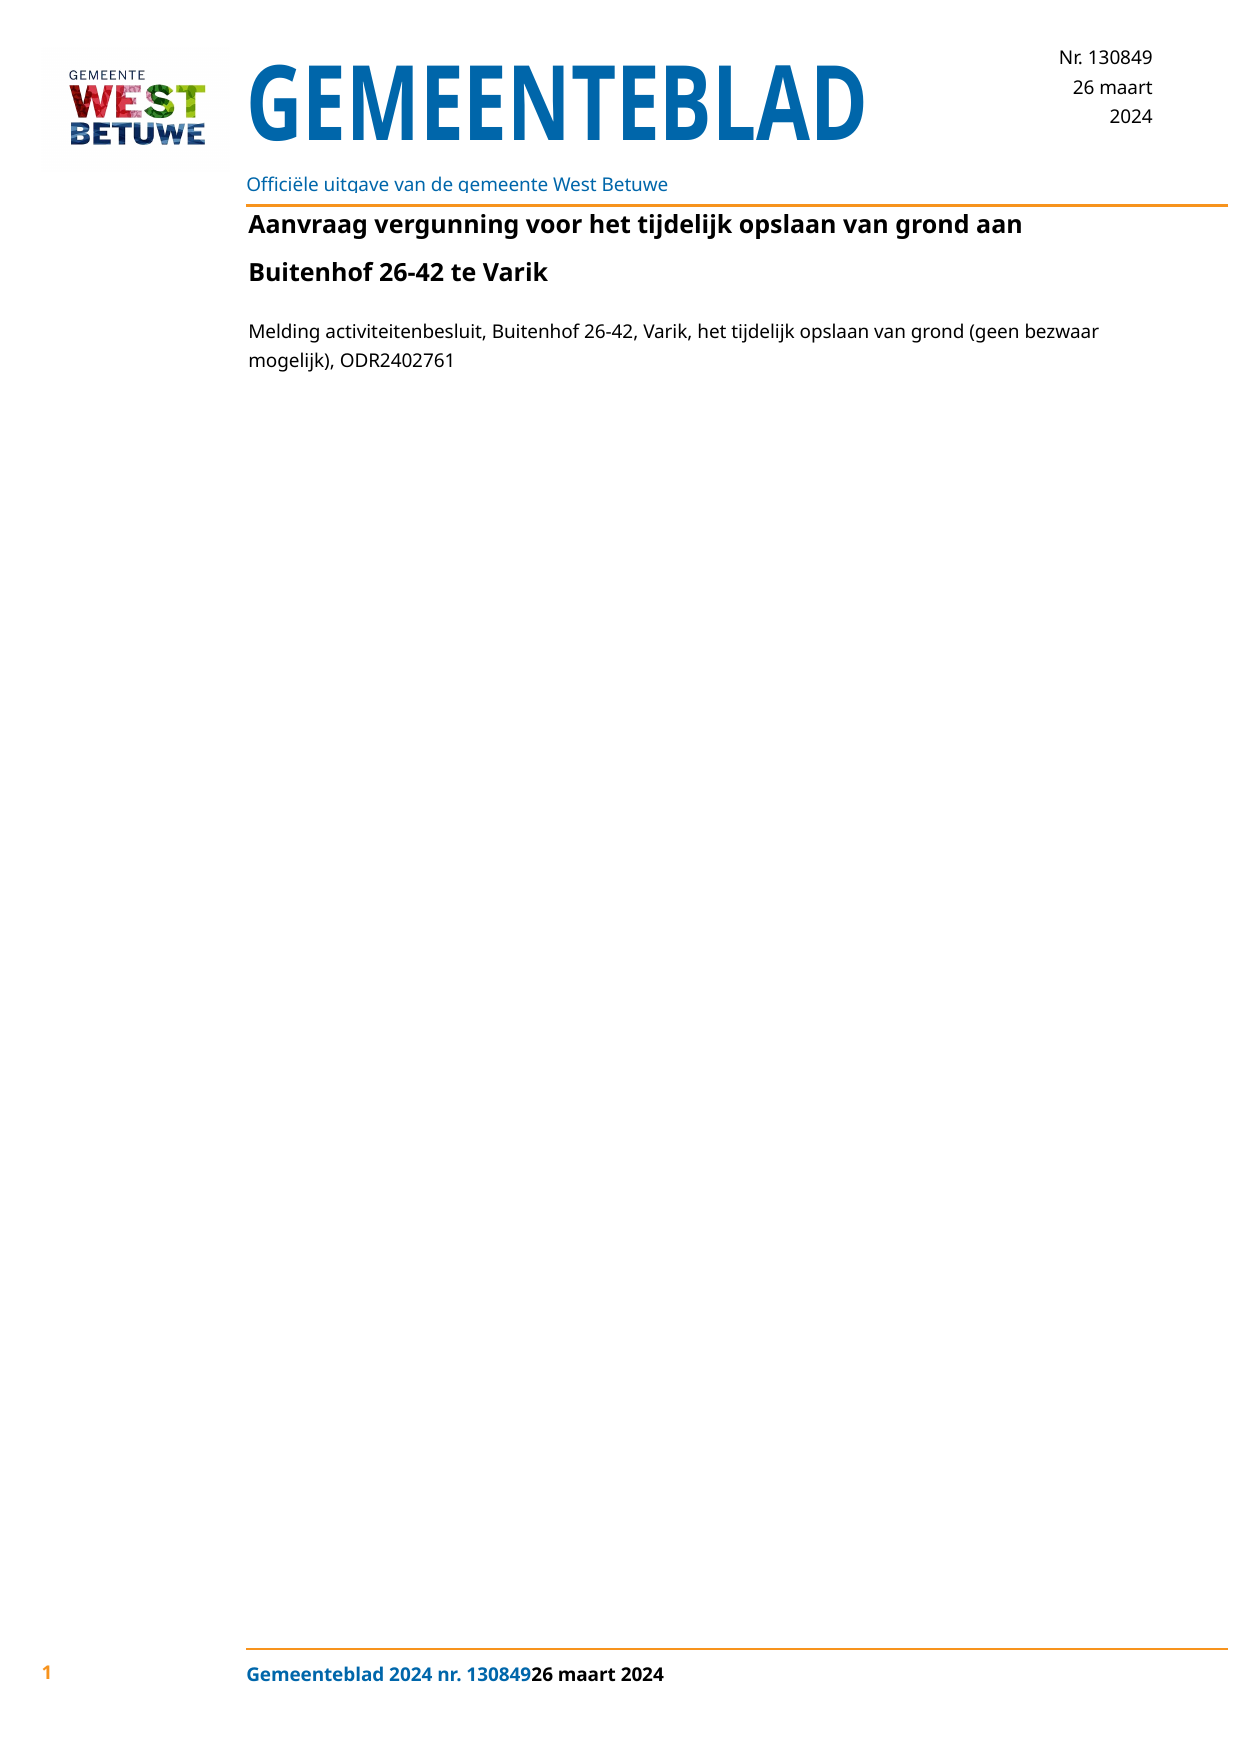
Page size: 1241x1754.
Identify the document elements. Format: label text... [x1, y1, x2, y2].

picture [41, 47, 231, 172]
text Melding activiteitenbesluit, Buitenhof 26-42, Varik, het tijdelijk opslaan van grond (geen bezwaar mogelijk), ODR2402761 [248, 318, 1152, 373]
text Aanvraag vergunning voor het tijdelijk opslaan van grond aan Buitenhof 26-42 te Varik [248, 207, 1152, 288]
